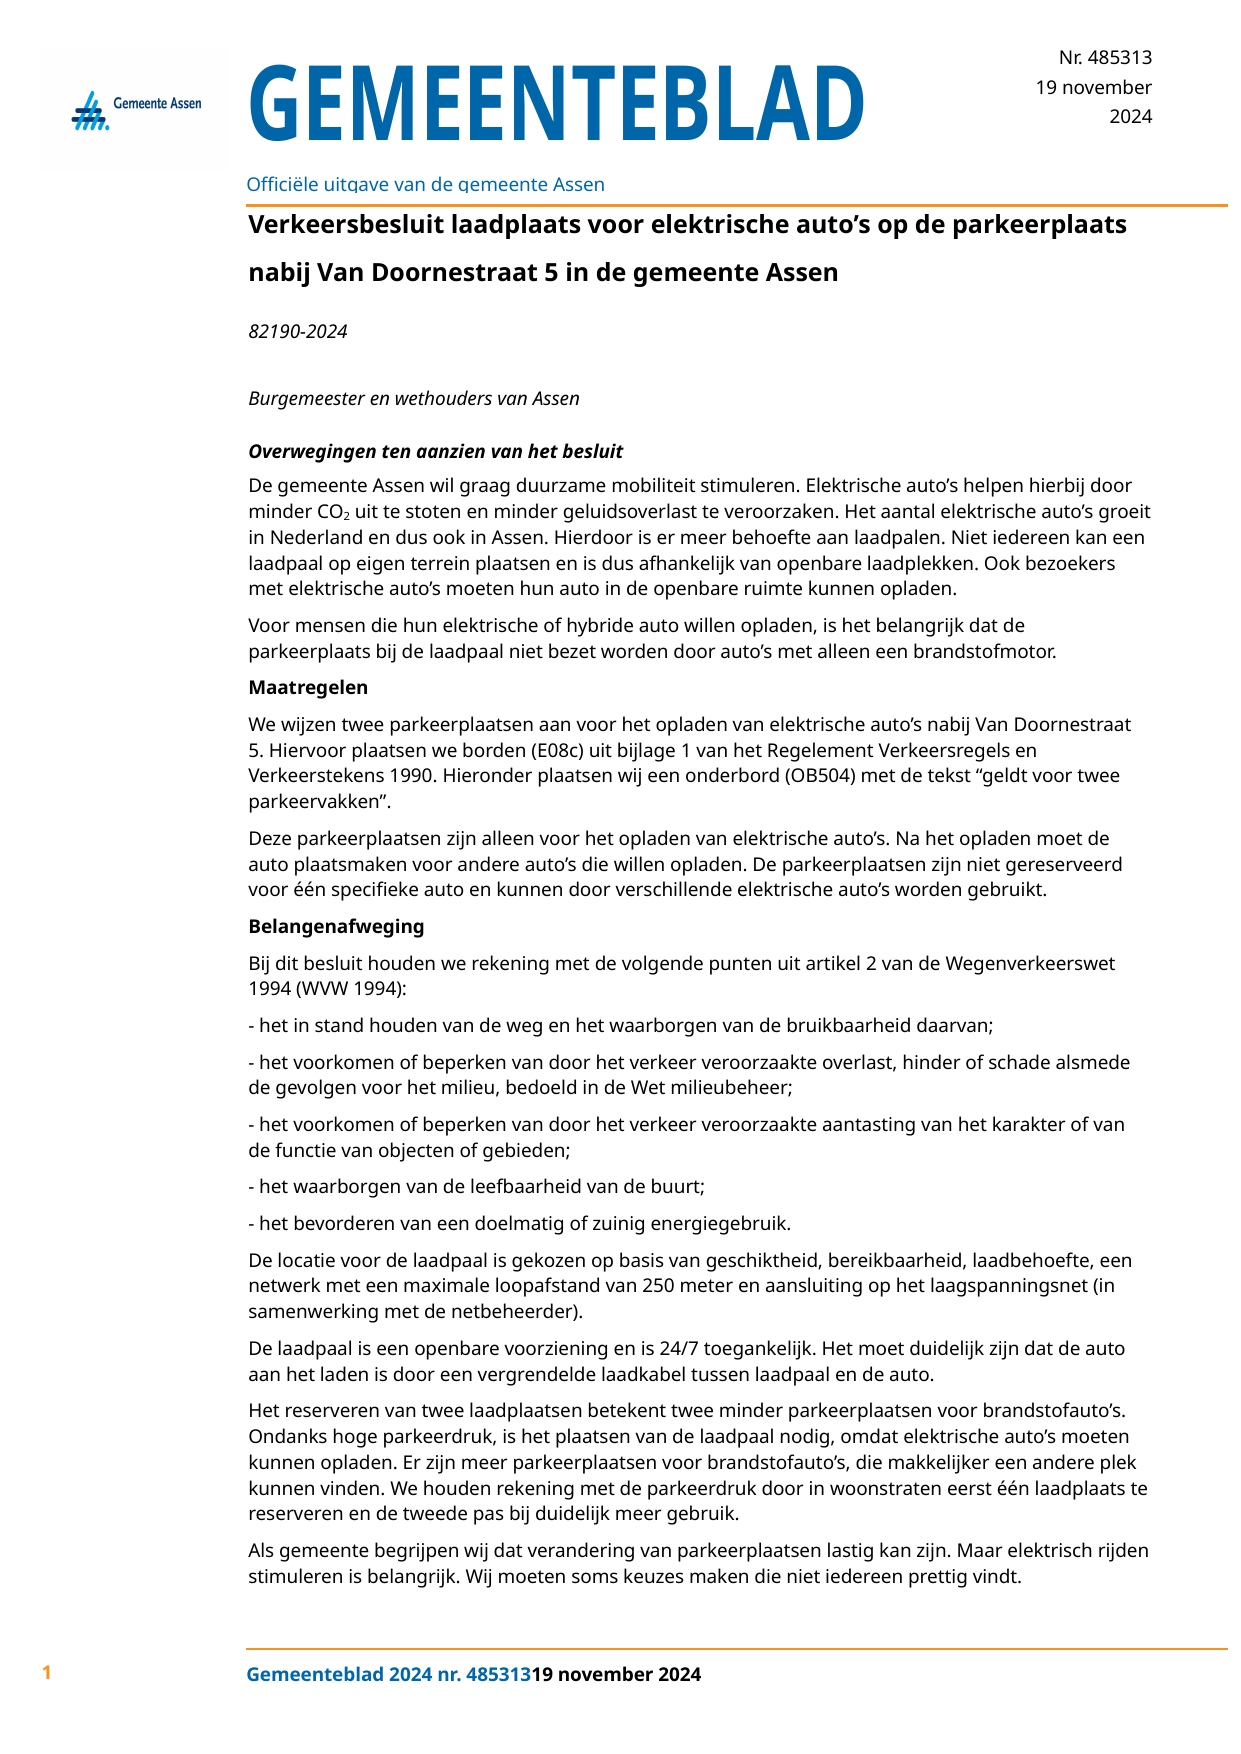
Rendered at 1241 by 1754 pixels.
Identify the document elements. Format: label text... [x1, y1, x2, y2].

text Bij dit besluit houden we rekening met de volgende punten uit artikel 2 van de Wegenverkeerswet 1994 (WVW 1994): [248, 950, 1152, 1001]
text Als gemeente begrijpen wij dat verandering van parkeerplaatsen lastig kan zijn. Maar elektrisch rijden stimuleren is belangrijk. Wij moeten soms keuzes maken die niet iedereen prettig vindt. [248, 1537, 1152, 1588]
text Overwegingen ten aanzien van het besluit [248, 438, 1152, 464]
text - het waarborgen van de leefbaarheid van de buurt; [248, 1174, 1152, 1199]
text Deze parkeerplaatsen zijn alleen voor het opladen van elektrische auto’s. Na het opladen moet de auto plaatsmaken voor andere auto’s die willen opladen. De parkeerplaatsen zijn niet gereserveerd voor één specifieke auto en kunnen door verschillende elektrische auto’s worden gebruikt. [248, 825, 1152, 902]
text We wijzen twee parkeerplaatsen aan voor het opladen van elektrische auto’s nabij Van Doornestraat 5. Hiervoor plaatsen we borden (E08c) uit bijlage 1 van het Regelement Verkeersregels en Verkeerstekens 1990. Hieronder plaatsen wij een onderbord (OB504) met de tekst “geldt voor twee parkeervakken”. [248, 711, 1152, 814]
text - het bevorderen van een doelmatig of zuinig energiegebruik. [248, 1210, 1152, 1236]
picture [41, 47, 231, 172]
text - het voorkomen of beperken van door het verkeer veroorzaakte overlast, hinder of schade alsmede de gevolgen voor het milieu, bedoeld in de Wet milieubeheer; [248, 1049, 1152, 1100]
text - het voorkomen of beperken van door het verkeer veroorzaakte aantasting van het karakter of van de functie van objecten of gebieden; [248, 1111, 1152, 1163]
text 82190-2024 [248, 318, 1152, 344]
text De gemeente Assen wil graag duurzame mobiliteit stimuleren. Elektrische auto’s helpen hierbij door minder CO2 uit te stoten en minder geluidsoverlast te veroorzaken. Het aantal elektrische auto’s groeit in Nederland en dus ook in Assen. Hierdoor is er meer behoefte aan laadpalen. Niet iedereen kan een laadpaal op eigen terrein plaatsen en is dus afhankelijk van openbare laadplekken. Ook bezoekers met elektrische auto’s moeten hun auto in de openbare ruimte kunnen opladen. [248, 472, 1152, 601]
text De locatie voor de laadpaal is gekozen op basis van geschiktheid, bereikbaarheid, laadbehoefte, een netwerk met een maximale loopafstand van 250 meter en aansluiting op het laagspanningsnet (in samenwerking met de netbeheerder). [248, 1247, 1152, 1324]
text Voor mensen die hun elektrische of hybride auto willen opladen, is het belangrijk dat de parkeerplaats bij de laadpaal niet bezet worden door auto’s met alleen een brandstofmotor. [248, 612, 1152, 663]
text Het reserveren van twee laadplaatsen betekent twee minder parkeerplaatsen voor brandstofauto’s. Ondanks hoge parkeerdruk, is het plaatsen van de laadpaal nodig, omdat elektrische auto’s moeten kunnen opladen. Er zijn meer parkeerplaatsen voor brandstofauto’s, die makkelijker een andere plek kunnen vinden. We houden rekening met de parkeerdruk door in woonstraten eerst één laadplaats te reserveren en de tweede pas bij duidelijk meer gebruik. [248, 1397, 1152, 1526]
text De laadpaal is een openbare voorziening en is 24/7 toegankelijk. Het moet duidelijk zijn dat de auto aan het laden is door een vergrendelde laadkabel tussen laadpaal en de auto. [248, 1335, 1152, 1387]
text Maatregelen [248, 674, 1152, 700]
text Burgemeester en wethouders van Assen [248, 386, 1152, 411]
text Verkeersbesluit laadplaats voor elektrische auto’s op de parkeerplaats nabij Van Doornestraat 5 in de gemeente Assen [248, 207, 1152, 288]
text Belangenafweging [248, 913, 1152, 939]
text - het in stand houden van de weg en het waarborgen van de bruikbaarheid daarvan; [248, 1012, 1152, 1038]
